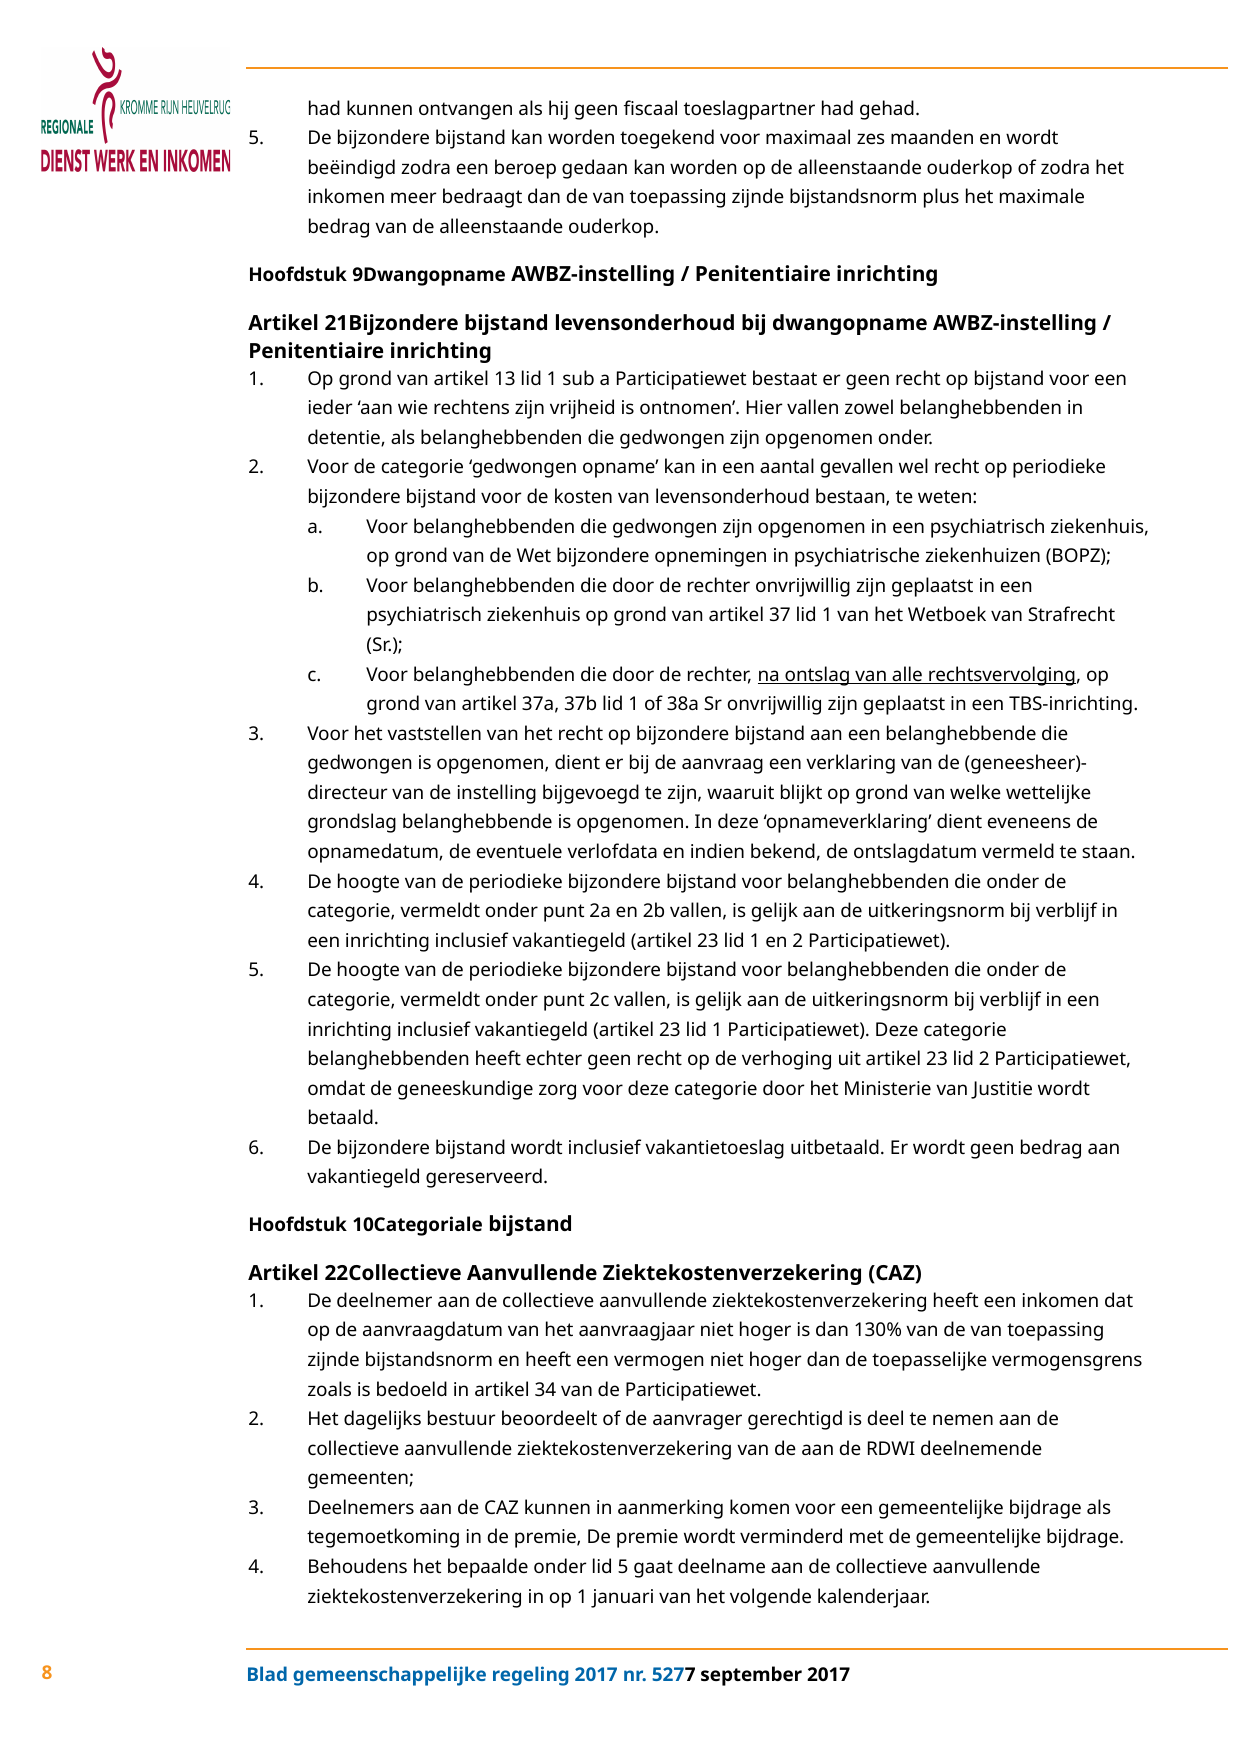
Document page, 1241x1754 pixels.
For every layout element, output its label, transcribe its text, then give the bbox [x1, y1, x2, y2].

text Artikel 21Bijzondere bijstand levensonderhoud bij dwangopname AWBZ-instelling / Penitentiaire inrichting [248, 308, 1152, 365]
list De bijzondere bijstand wordt inclusief vakantietoeslag uitbetaald. Er wordt geen bedrag aan vakantiegeld gereserveerd. [248, 1134, 1152, 1189]
list De hoogte van de periodieke bijzondere bijstand voor belanghebbenden die onder de categorie, vermeldt onder punt 2a en 2b vallen, is gelijk aan de uitkeringsnorm bij verblijf in een inrichting inclusief vakantiegeld (artikel 23 lid 1 en 2 Participatiewet). [248, 868, 1152, 953]
picture [41, 47, 231, 172]
list De bijzondere bijstand kan worden toegekend voor maximaal zes maanden en wordt beëindigd zodra een beroep gedaan kan worden op de alleenstaande ouderkop of zodra het inkomen meer bedraagt dan de van toepassing zijnde bijstandsnorm plus het maximale bedrag van de alleenstaande ouderkop. [248, 124, 1152, 239]
list Deelnemers aan de CAZ kunnen in aanmerking komen voor een gemeentelijke bijdrage als tegemoetkoming in de premie, De premie wordt verminderd met de gemeentelijke bijdrage. [248, 1494, 1152, 1549]
text Hoofdstuk 10Categoriale bijstand [248, 1209, 1152, 1238]
list Voor de categorie ‘gedwongen opname’ kan in een aantal gevallen wel recht op periodieke bijzondere bijstand voor de kosten van levensonderhoud bestaan, te weten: [248, 454, 1152, 509]
text Artikel 22Collectieve Aanvullende Ziektekostenverzekering (CAZ) [248, 1258, 1152, 1287]
list Het dagelijks bestuur beoordeelt of de aanvrager gerechtigd is deel te nemen aan de collectieve aanvullende ziektekostenverzekering van de aan de RDWI deelnemende gemeenten; [248, 1405, 1152, 1490]
text Hoofdstuk 9Dwangopname AWBZ-instelling / Penitentiaire inrichting [248, 259, 1152, 287]
list had kunnen ontvangen als hij geen fiscaal toeslagpartner had gehad. [248, 95, 1152, 121]
list Voor belanghebbenden die door de rechter onvrijwillig zijn geplaatst in een psychiatrisch ziekenhuis op grond van artikel 37 lid 1 van het Wetboek van Strafrecht (Sr.); [307, 572, 1152, 657]
list Voor het vaststellen van het recht op bijzondere bijstand aan een belanghebbende die gedwongen is opgenomen, dient er bij de aanvraag een verklaring van de (geneesheer)-directeur van de instelling bijgevoegd te zijn, waaruit blijkt op grond van welke wettelijke grondslag belanghebbende is opgenomen. In deze ‘opnameverklaring’ dient eveneens de opnamedatum, de eventuele verlofdata en indien bekend, de ontslagdatum vermeld te staan. [248, 720, 1152, 864]
list Op grond van artikel 13 lid 1 sub a Participatiewet bestaat er geen recht op bijstand voor een ieder ‘aan wie rechtens zijn vrijheid is ontnomen’. Hier vallen zowel belanghebbenden in detentie, als belanghebbenden die gedwongen zijn opgenomen onder. [248, 365, 1152, 450]
list Behoudens het bepaalde onder lid 5 gaat deelname aan de collectieve aanvullende ziektekostenverzekering in op 1 januari van het volgende kalenderjaar. [248, 1553, 1152, 1608]
list Voor belanghebbenden die gedwongen zijn opgenomen in een psychiatrisch ziekenhuis, op grond van de Wet bijzondere opnemingen in psychiatrische ziekenhuizen (BOPZ); [307, 513, 1152, 568]
list De deelnemer aan de collectieve aanvullende ziektekostenverzekering heeft een inkomen dat op de aanvraagdatum van het aanvraagjaar niet hoger is dan 130% van de van toepassing zijnde bijstandsnorm en heeft een vermogen niet hoger dan de toepasselijke vermogensgrens zoals is bedoeld in artikel 34 van de Participatiewet. [248, 1287, 1152, 1401]
list Voor belanghebbenden die door de rechter, na ontslag van alle rechtsvervolging, op grond van artikel 37a, 37b lid 1 of 38a Sr onvrijwillig zijn geplaatst in een TBS-inrichting. [307, 661, 1152, 716]
list De hoogte van de periodieke bijzondere bijstand voor belanghebbenden die onder de categorie, vermeldt onder punt 2c vallen, is gelijk aan de uitkeringsnorm bij verblijf in een inrichting inclusief vakantiegeld (artikel 23 lid 1 Participatiewet). Deze categorie belanghebbenden heeft echter geen recht op de verhoging uit artikel 23 lid 2 Participatiewet, omdat de geneeskundige zorg voor deze categorie door het Ministerie van Justitie wordt betaald. [248, 957, 1152, 1130]
